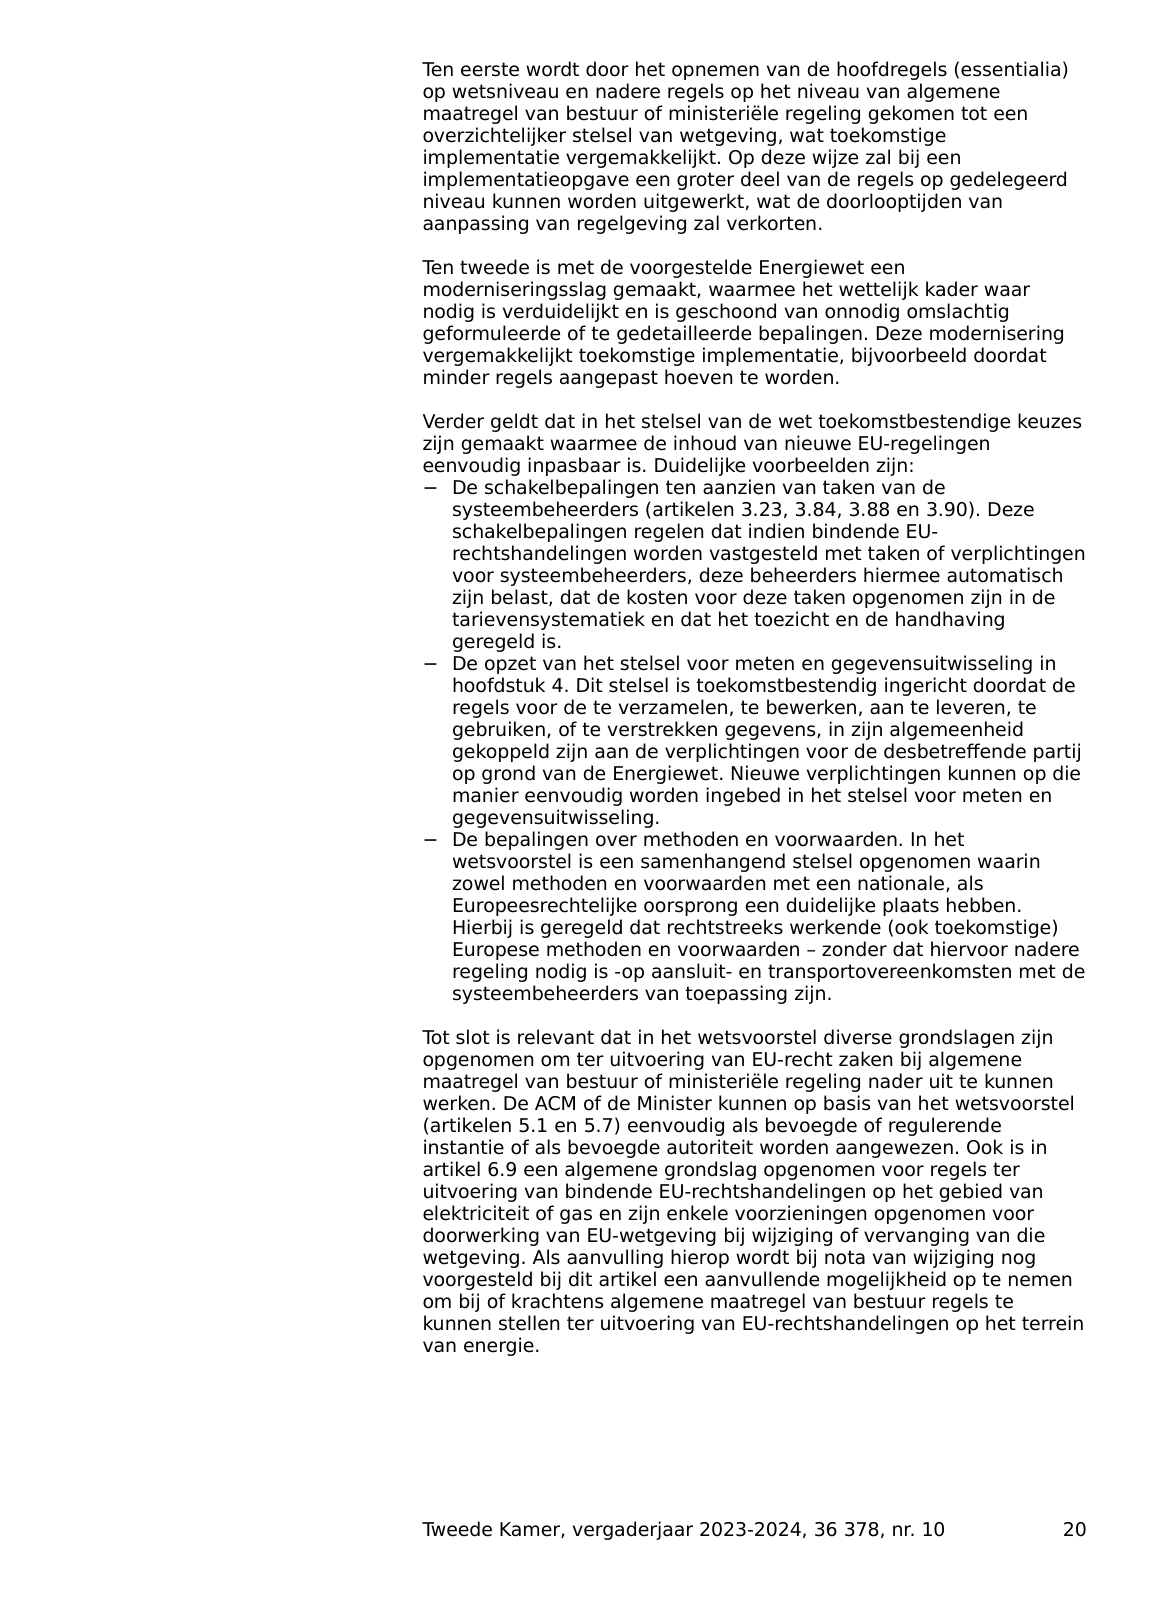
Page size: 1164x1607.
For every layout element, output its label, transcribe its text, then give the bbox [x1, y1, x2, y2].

text − De opzet van het stelsel voor meten en gegevensuitwisseling in hoofdstuk 4. Dit stelsel is toekomstbestendig ingericht doordat de regels voor de te verzamelen, te bewerken, aan te leveren, te gebruiken, of te verstrekken gegevens, in zijn algemeenheid gekoppeld zijn aan de verplichtingen voor de desbetreffende partij op grond van de Energiewet. Nieuwe verplichtingen kunnen op die manier eenvoudig worden ingebed in het stelsel voor meten en gegevensuitwisseling. [422, 653, 1087, 829]
text − De schakelbepalingen ten aanzien van taken van de systeembeheerders (artikelen 3.23, 3.84, 3.88 en 3.90). Deze schakelbepalingen regelen dat indien bindende EU-rechtshandelingen worden vastgesteld met taken of verplichtingen voor systeembeheerders, deze beheerders hiermee automatisch zijn belast, dat de kosten voor deze taken opgenomen zijn in de tarievensystematiek en dat het toezicht en de handhaving geregeld is. [422, 477, 1087, 653]
text Ten eerste wordt door het opnemen van de hoofdregels (essentialia) op wetsniveau en nadere regels op het niveau van algemene maatregel van bestuur of ministeriële regeling gekomen tot een overzichtelijker stelsel van wetgeving, wat toekomstige implementatie vergemakkelijkt. Op deze wijze zal bij een implementatieopgave een groter deel van de regels op gedelegeerd niveau kunnen worden uitgewerkt, wat de doorlooptijden van aanpassing van regelgeving zal verkorten. [422, 59, 1087, 235]
text − De bepalingen over methoden en voorwaarden. In het wetsvoorstel is een samenhangend stelsel opgenomen waarin zowel methoden en voorwaarden met een nationale, als Europeesrechtelijke oorsprong een duidelijke plaats hebben. Hierbij is geregeld dat rechtstreeks werkende (ook toekomstige) Europese methoden en voorwaarden – zonder dat hiervoor nadere regeling nodig is -op aansluit- en transportovereenkomsten met de systeembeheerders van toepassing zijn. [422, 829, 1087, 1004]
text Verder geldt dat in het stelsel van de wet toekomstbestendige keuzes zijn gemaakt waarmee de inhoud van nieuwe EU-regelingen eenvoudig inpasbaar is. Duidelijke voorbeelden zijn: [422, 411, 1087, 477]
text Ten tweede is met de voorgestelde Energiewet een moderniseringsslag gemaakt, waarmee het wettelijk kader waar nodig is verduidelijkt en is geschoond van onnodig omslachtig geformuleerde of te gedetailleerde bepalingen. Deze modernisering vergemakkelijkt toekomstige implementatie, bijvoorbeeld doordat minder regels aangepast hoeven te worden. [422, 257, 1087, 389]
text Tot slot is relevant dat in het wetsvoorstel diverse grondslagen zijn opgenomen om ter uitvoering van EU-recht zaken bij algemene maatregel van bestuur of ministeriële regeling nader uit te kunnen werken. De ACM of de Minister kunnen op basis van het wetsvoorstel (artikelen 5.1 en 5.7) eenvoudig als bevoegde of regulerende instantie of als bevoegde autoriteit worden aangewezen. Ook is in artikel 6.9 een algemene grondslag opgenomen voor regels ter uitvoering van bindende EU-rechtshandelingen op het gebied van elektriciteit of gas en zijn enkele voorzieningen opgenomen voor doorwerking van EU-wetgeving bij wijziging of vervanging van die wetgeving. Als aanvulling hierop wordt bij nota van wijziging nog voorgesteld bij dit artikel een aanvullende mogelijkheid op te nemen om bij of krachtens algemene maatregel van bestuur regels te kunnen stellen ter uitvoering van EU-rechtshandelingen op het terrein van energie. [422, 1027, 1087, 1356]
